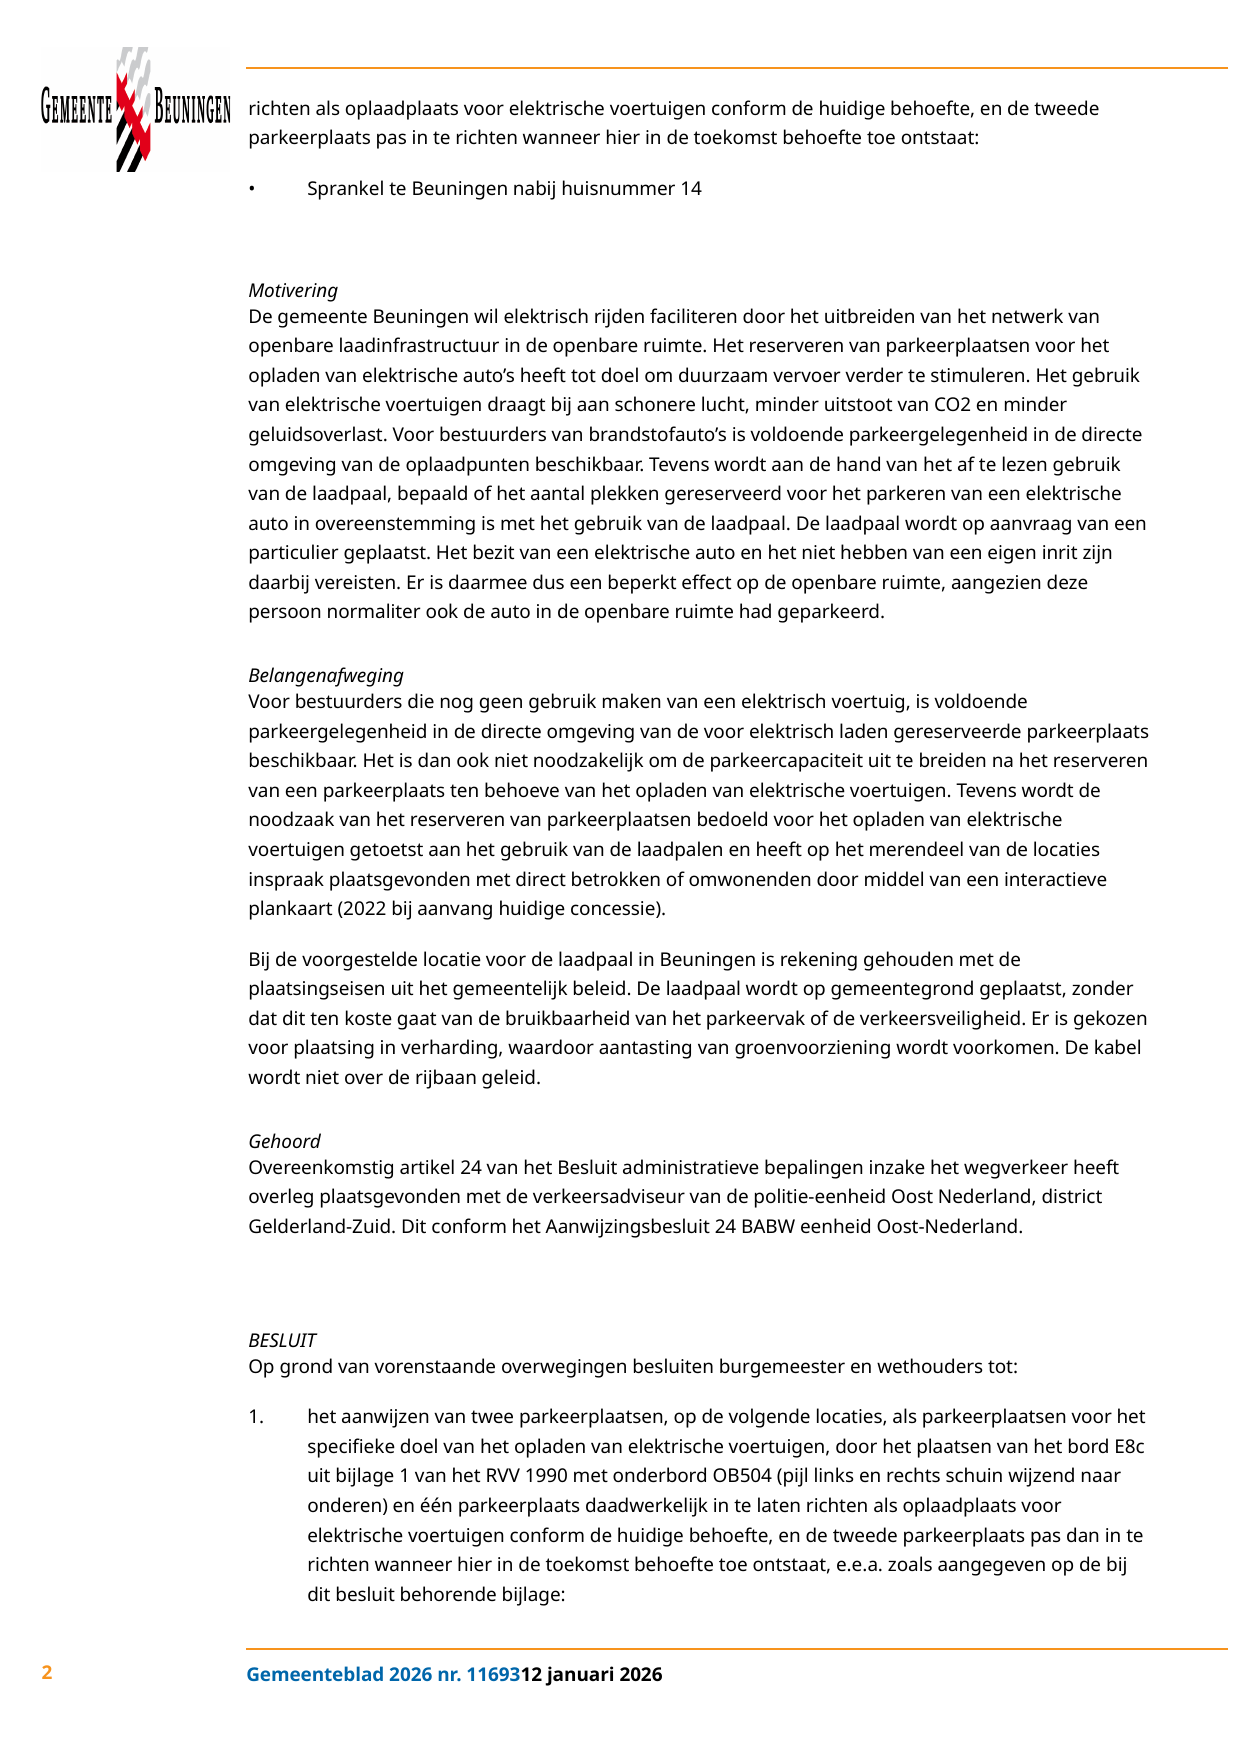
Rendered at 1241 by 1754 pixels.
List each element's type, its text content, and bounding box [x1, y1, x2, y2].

text Motivering [248, 277, 1152, 303]
list het aanwijzen van twee parkeerplaatsen, op de volgende locaties, als parkeerplaatsen voor het specifieke doel van het opladen van elektrische voertuigen, door het plaatsen van het bord E8c uit bijlage 1 van het RVV 1990 met onderbord OB504 (pijl links en rechts schuin wijzend naar onderen) en één parkeerplaats daadwerkelijk in te laten richten als oplaadplaats voor elektrische voertuigen conform de huidige behoefte, en de tweede parkeerplaats pas dan in te richten wanneer hier in de toekomst behoefte toe ontstaat, e.e.a. zoals aangegeven op de bij dit besluit behorende bijlage: [248, 1403, 1152, 1607]
text BESLUIT [248, 1327, 1152, 1353]
text Op grond van vorenstaande overwegingen besluiten burgemeester en wethouders tot: [248, 1353, 1152, 1379]
text Overeenkomstig artikel 24 van het Besluit administratieve bepalingen inzake het wegverkeer heeft overleg plaatsgevonden met de verkeersadviseur van de politie-eenheid Oost Nederland, district Gelderland-Zuid. Dit conform het Aanwijzingsbesluit 24 BABW eenheid Oost-Nederland. [248, 1154, 1152, 1239]
text De gemeente Beuningen wil elektrisch rijden faciliteren door het uitbreiden van het netwerk van openbare laadinfrastructuur in de openbare ruimte. Het reserveren van parkeerplaatsen voor het opladen van elektrische auto’s heeft tot doel om duurzaam vervoer verder te stimuleren. Het gebruik van elektrische voertuigen draagt bij aan schonere lucht, minder uitstoot van CO2 en minder geluidsoverlast. Voor bestuurders van brandstofauto’s is voldoende parkeergelegenheid in de directe omgeving van de oplaadpunten beschikbaar. Tevens wordt aan de hand van het af te lezen gebruik van de laadpaal, bepaald of het aantal plekken gereserveerd voor het parkeren van een elektrische auto in overeenstemming is met het gebruik van de laadpaal. De laadpaal wordt op aanvraag van een particulier geplaatst. Het bezit van een elektrische auto en het niet hebben van een eigen inrit zijn daarbij vereisten. Er is daarmee dus een beperkt effect op de openbare ruimte, aangezien deze persoon normaliter ook de auto in de openbare ruimte had geparkeerd. [248, 303, 1152, 624]
text Belangenafweging [248, 663, 1152, 688]
text Gehoord [248, 1128, 1152, 1154]
text Voor bestuurders die nog geen gebruik maken van een elektrisch voertuig, is voldoende parkeergelegenheid in de directe omgeving van de voor elektrisch laden gereserveerde parkeerplaats beschikbaar. Het is dan ook niet noodzakelijk om de parkeercapaciteit uit te breiden na het reserveren van een parkeerplaats ten behoeve van het opladen van elektrische voertuigen. Tevens wordt de noodzaak van het reserveren van parkeerplaatsen bedoeld voor het opladen van elektrische voertuigen getoetst aan het gebruik van de laadpalen en heeft op het merendeel van de locaties inspraak plaatsgevonden met direct betrokken of omwonenden door middel van een interactieve plankaart (2022 bij aanvang huidige concessie). [248, 688, 1152, 921]
picture [41, 47, 231, 172]
text richten als oplaadplaats voor elektrische voertuigen conform de huidige behoefte, en de tweede parkeerplaats pas in te richten wanneer hier in de toekomst behoefte toe ontstaat: [248, 95, 1152, 150]
text Bij de voorgestelde locatie voor de laadpaal in Beuningen is rekening gehouden met de plaatsingseisen uit het gemeentelijk beleid. De laadpaal wordt op gemeentegrond geplaatst, zonder dat dit ten koste gaat van de bruikbaarheid van het parkeervak of de verkeersveiligheid. Er is gekozen voor plaatsing in verharding, waardoor aantasting van groenvoorziening wordt voorkomen. De kabel wordt niet over de rijbaan geleid. [248, 946, 1152, 1090]
list Sprankel te Beuningen nabij huisnummer 14 [248, 175, 1152, 201]
